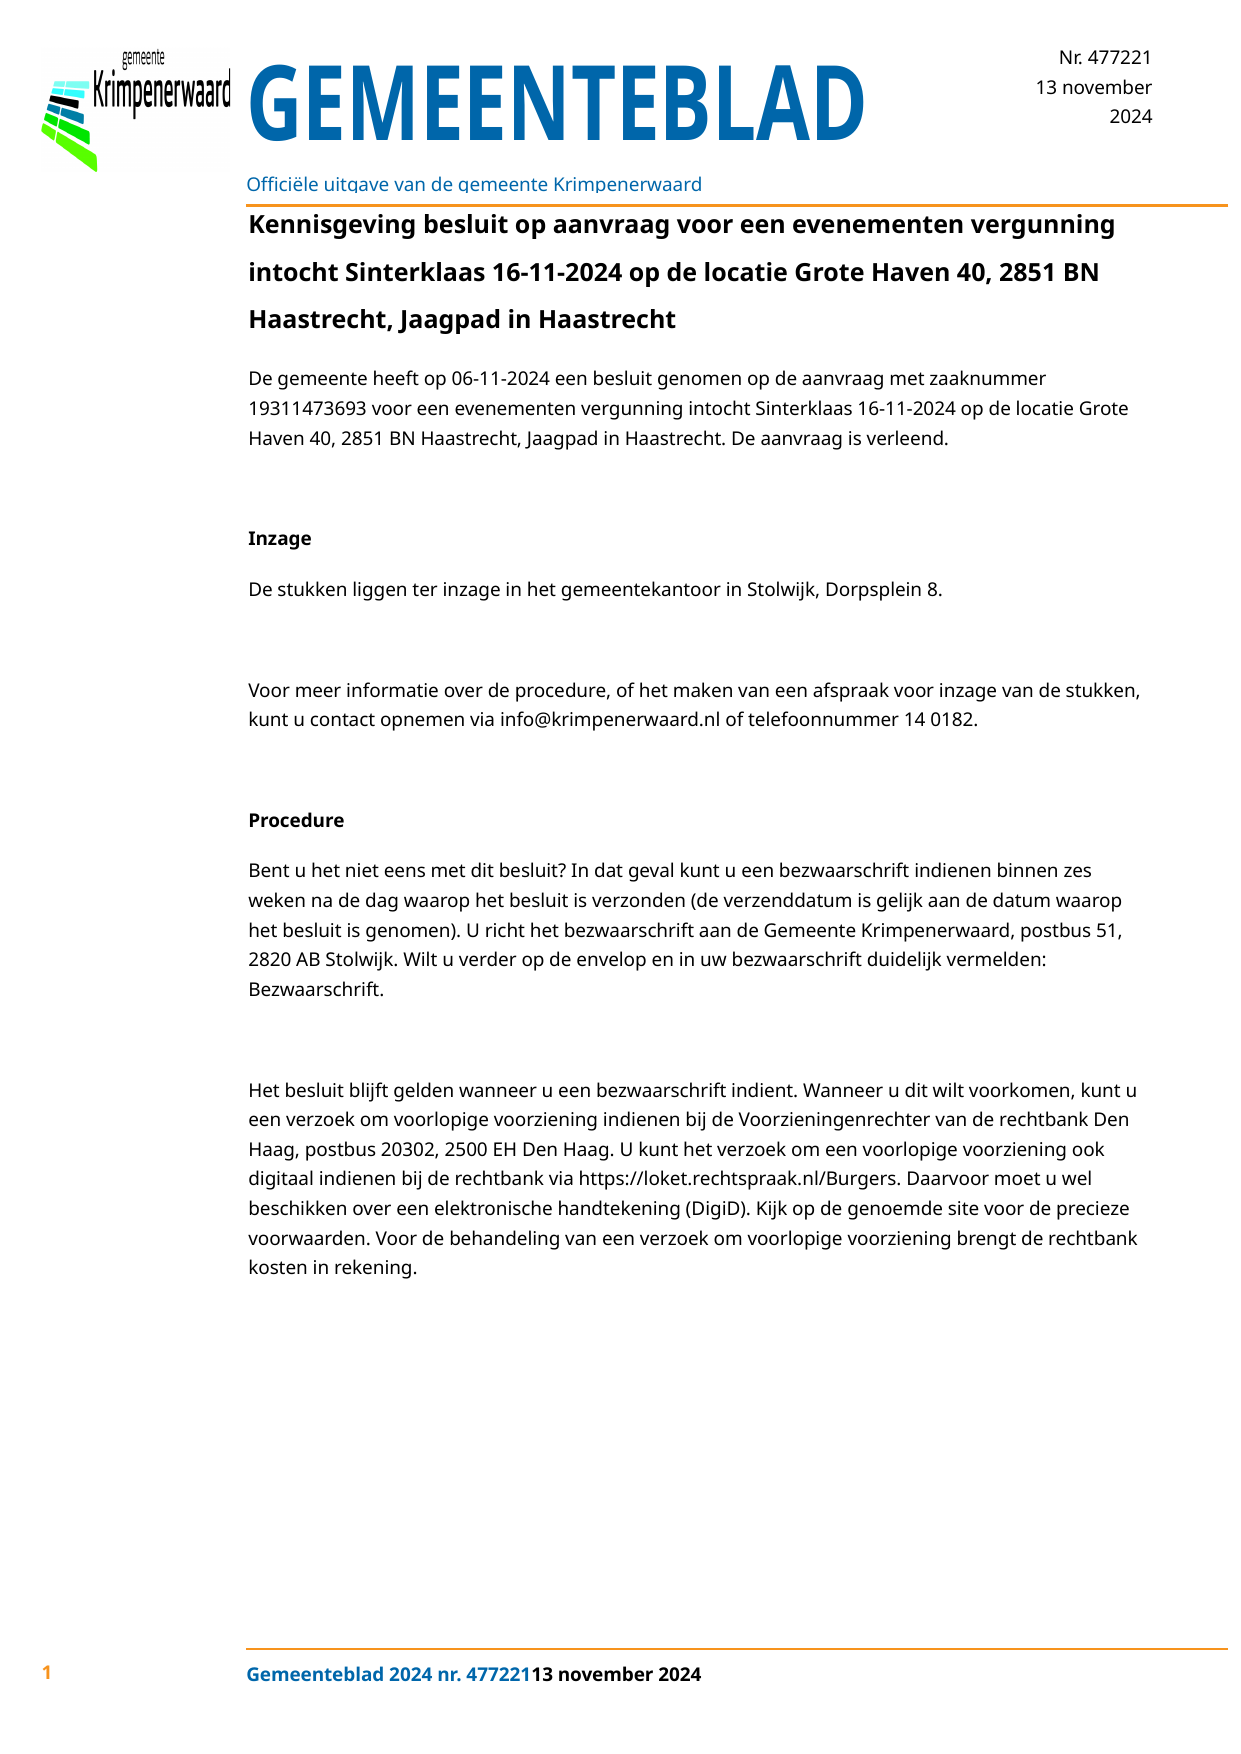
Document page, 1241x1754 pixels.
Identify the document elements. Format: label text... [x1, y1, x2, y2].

text Voor meer informatie over de procedure, of het maken van een afspraak voor inzage van de stukken, kunt u contact opnemen via info@krimpenerwaard.nl of telefoonnummer 14 0182. [248, 677, 1152, 732]
text Inzage [248, 526, 1152, 551]
text De stukken liggen ter inzage in het gemeentekantoor in Stolwijk, Dorpsplein 8. [248, 576, 1152, 602]
text Het besluit blijft gelden wanneer u een bezwaarschrift indient. Wanneer u dit wilt voorkomen, kunt u een verzoek om voorlopige voorziening indienen bij de Voorzieningenrechter van de rechtbank Den Haag, postbus 20302, 2500 EH Den Haag. U kunt het verzoek om een voorlopige voorziening ook digitaal indienen bij de rechtbank via https://loket.rechtspraak.nl/Burgers. Daarvoor moet u wel beschikken over een elektronische handtekening (DigiD). Kijk op de genoemde site voor de precieze voorwaarden. Voor de behandeling van een verzoek om voorlopige voorziening brengt de rechtbank kosten in rekening. [248, 1077, 1152, 1280]
text Bent u het niet eens met dit besluit? In dat geval kunt u een bezwaarschrift indienen binnen zes weken na de dag waarop het besluit is verzonden (de verzenddatum is gelijk aan de datum waarop het besluit is genomen). U richt het bezwaarschrift aan de Gemeente Krimpenerwaard, postbus 51, 2820 AB Stolwijk. Wilt u verder op de envelop en in uw bezwaarschrift duidelijk vermelden: Bezwaarschrift. [248, 858, 1152, 1002]
text Kennisgeving besluit op aanvraag voor een evenementen vergunning intocht Sinterklaas 16-11-2024 op de locatie Grote Haven 40, 2851 BN Haastrecht, Jaagpad in Haastrecht [248, 207, 1152, 336]
picture [41, 47, 231, 172]
text Procedure [248, 807, 1152, 833]
text De gemeente heeft op 06-11-2024 een besluit genomen op de aanvraag met zaaknummer 19311473693 voor een evenementen vergunning intocht Sinterklaas 16-11-2024 op de locatie Grote Haven 40, 2851 BN Haastrecht, Jaagpad in Haastrecht. De aanvraag is verleend. [248, 366, 1152, 450]
